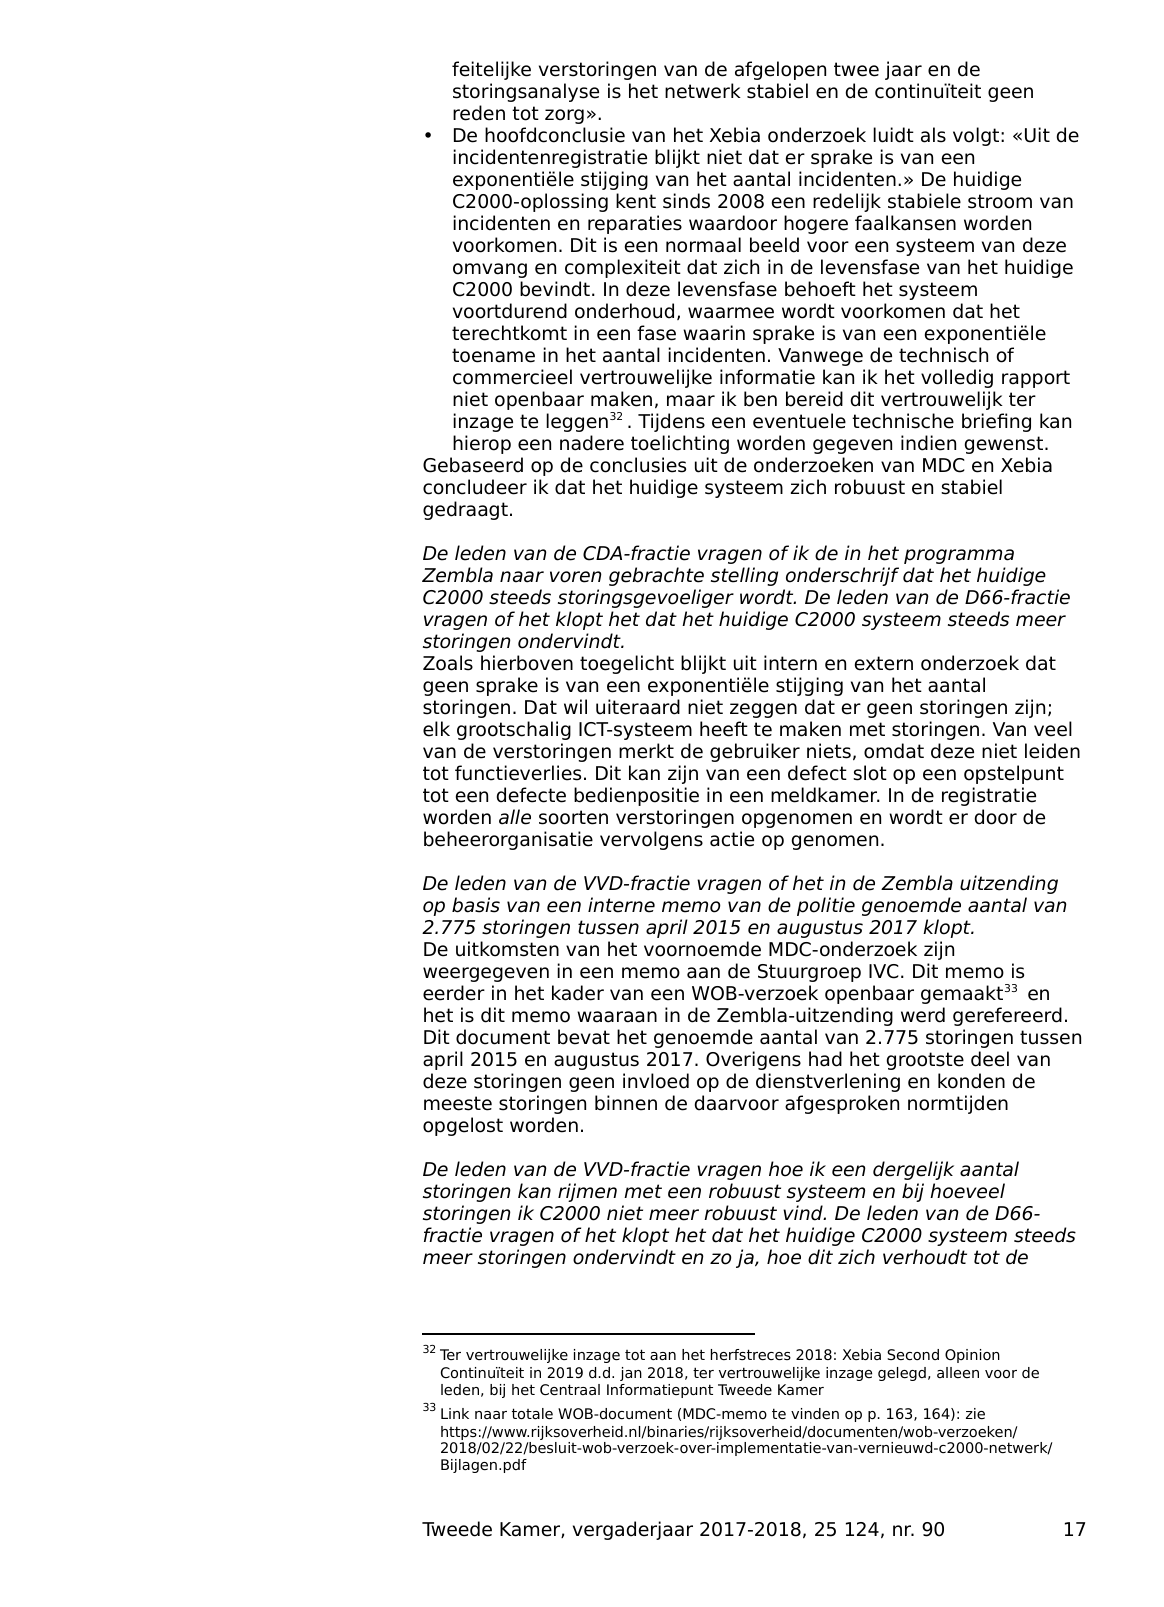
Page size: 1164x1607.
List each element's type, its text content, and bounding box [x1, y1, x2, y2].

text feitelijke verstoringen van de afgelopen twee jaar en de storingsanalyse is het netwerk stabiel en de continuïteit geen reden tot zorg». [422, 59, 1087, 125]
text De leden van de VVD-fractie vragen hoe ik een dergelijk aantal storingen kan rijmen met een robuust systeem en bij hoeveel storingen ik C2000 niet meer robuust vind. De leden van de D66-fractie vragen of het klopt het dat het huidige C2000 systeem steeds meer storingen ondervindt en zo ja, hoe dit zich verhoudt tot de [422, 1159, 1087, 1268]
text Zoals hierboven toegelicht blijkt uit intern en extern onderzoek dat geen sprake is van een exponentiële stijging van het aantal storingen. Dat wil uiteraard niet zeggen dat er geen storingen zijn; elk grootschalig ICT-systeem heeft te maken met storingen. Van veel van de verstoringen merkt de gebruiker niets, omdat deze niet leiden tot functieverlies. Dit kan zijn van een defect slot op een opstelpunt tot een defecte bedienpositie in een meldkamer. In de registratie worden alle soorten verstoringen opgenomen en wordt er door de beheerorganisatie vervolgens actie op genomen. [422, 653, 1087, 851]
text De leden van de VVD-fractie vragen of het in de Zembla uitzending op basis van een interne memo van de politie genoemde aantal van 2.775 storingen tussen april 2015 en augustus 2017 klopt. [422, 873, 1087, 939]
text Ter vertrouwelijke inzage tot aan het herfstreces 2018: Xebia Second Opinion Continuïteit in 2019 d.d. jan 2018, ter vertrouwelijke inzage gelegd, alleen voor de leden, bij het Centraal Informatiepunt Tweede Kamer [422, 1343, 1087, 1399]
text De leden van de CDA-fractie vragen of ik de in het programma Zembla naar voren gebrachte stelling onderschrijf dat het huidige C2000 steeds storingsgevoeliger wordt. De leden van de D66-fractie vragen of het klopt het dat het huidige C2000 systeem steeds meer storingen ondervindt. [422, 543, 1087, 653]
text Link naar totale WOB-document (MDC-memo te vinden op p. 163, 164): zie https://www.rijksoverheid.nl/binaries/rijksoverheid/documenten/wob-verzoeken/2018/02/22/besluit-wob-verzoek-over-implementatie-van-vernieuwd-c2000-netwerk/Bijlagen.pdf [422, 1402, 1087, 1474]
text • De hoofdconclusie van het Xebia onderzoek luidt als volgt: «Uit de incidentenregistratie blijkt niet dat er sprake is van een exponentiële stijging van het aantal incidenten.» De huidige C2000-oplossing kent sinds 2008 een redelijk stabiele stroom van incidenten en reparaties waardoor hogere faalkansen worden voorkomen. Dit is een normaal beeld voor een systeem van deze omvang en complexiteit dat zich in de levensfase van het huidige C2000 bevindt. In deze levensfase behoeft het systeem voortdurend onderhoud, waarmee wordt voorkomen dat het terechtkomt in een fase waarin sprake is van een exponentiële toename in het aantal incidenten. Vanwege de technisch of commercieel vertrouwelijke informatie kan ik het volledig rapport niet openbaar maken, maar ik ben bereid dit vertrouwelijk ter inzage te leggen. Tijdens een eventuele technische briefing kan hierop een nadere toelichting worden gegeven indien gewenst. [422, 125, 1087, 455]
text Gebaseerd op de conclusies uit de onderzoeken van MDC en Xebia concludeer ik dat het huidige systeem zich robuust en stabiel gedraagt. [422, 455, 1087, 521]
text De uitkomsten van het voornoemde MDC-onderzoek zijn weergegeven in een memo aan de Stuurgroep IVC. Dit memo is eerder in het kader van een WOB-verzoek openbaar gemaakt en het is dit memo waaraan in de Zembla-uitzending werd gerefereerd. Dit document bevat het genoemde aantal van 2.775 storingen tussen april 2015 en augustus 2017. Overigens had het grootste deel van deze storingen geen invloed op de dienstverlening en konden de meeste storingen binnen de daarvoor afgesproken normtijden opgelost worden. [422, 939, 1087, 1136]
